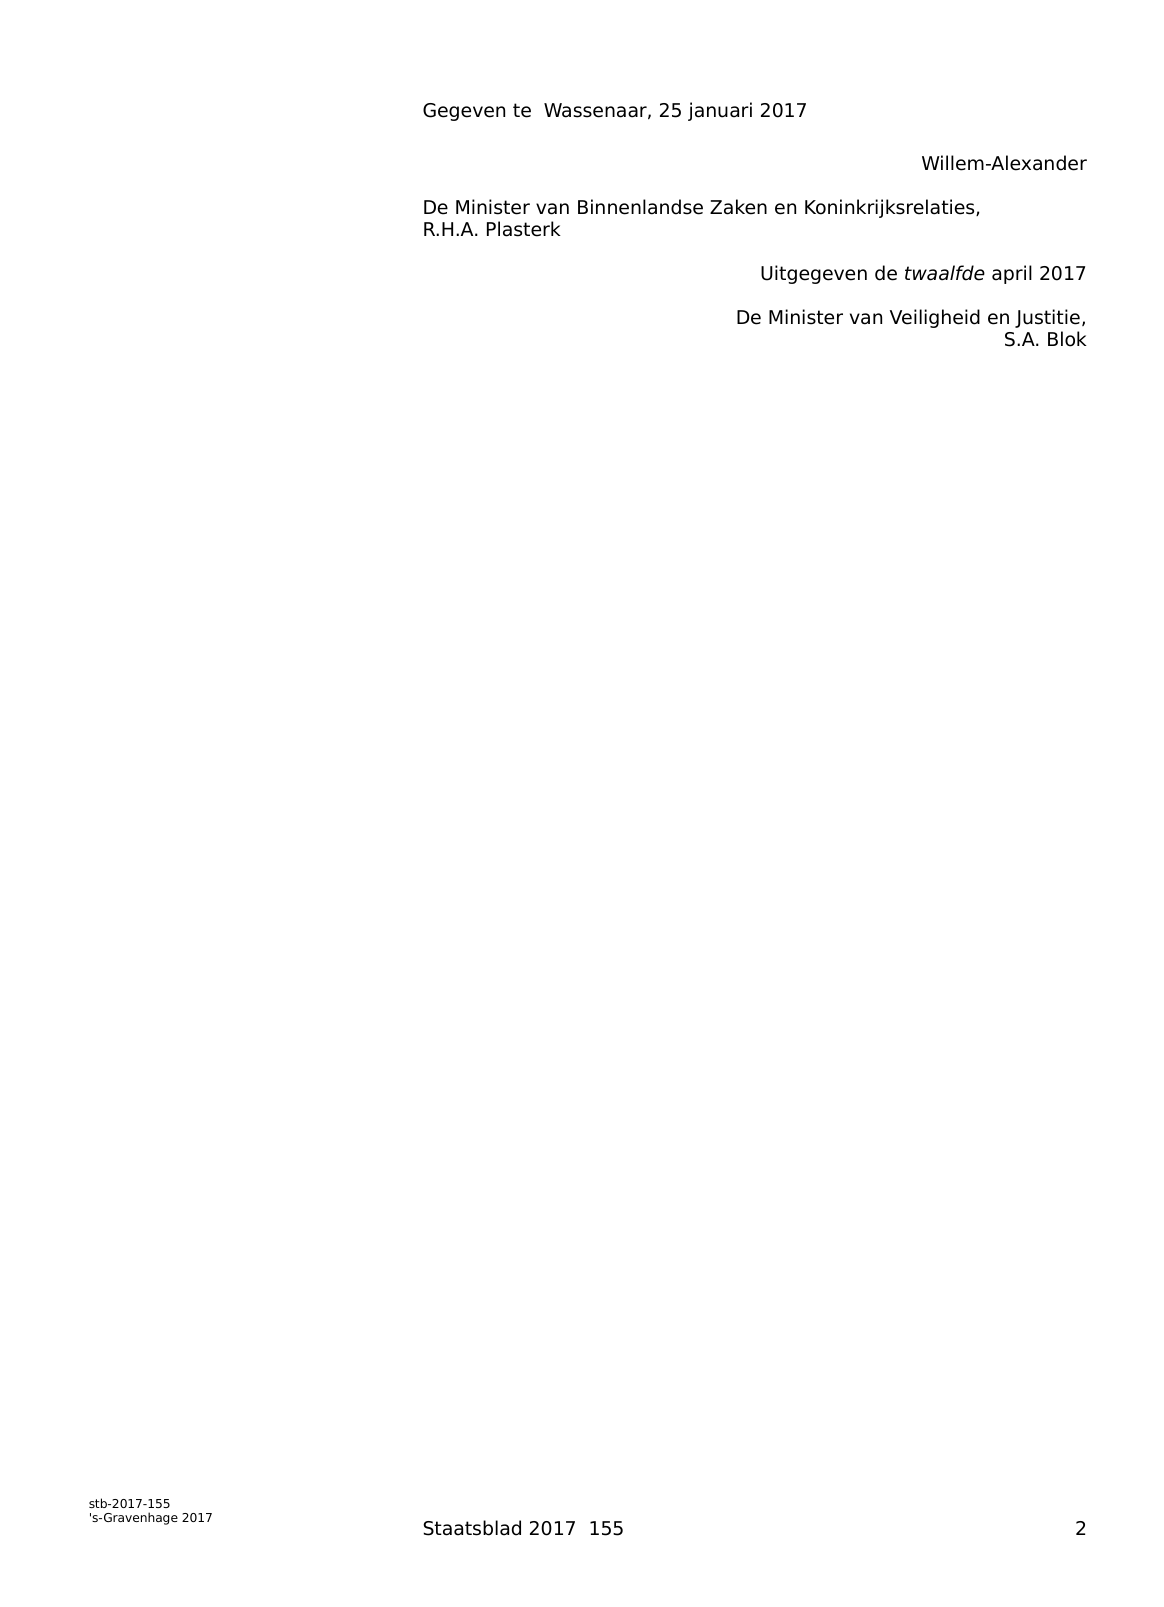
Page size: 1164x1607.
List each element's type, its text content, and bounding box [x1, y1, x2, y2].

text De Minister van Veiligheid en Justitie, S.A. Blok [422, 307, 1087, 351]
text Uitgegeven de twaalfde april 2017 [422, 263, 1087, 285]
text Gegeven te Wassenaar, 25 januari 2017 [422, 100, 1087, 122]
text Willem-Alexander [422, 152, 1087, 174]
text De Minister van Binnenlandse Zaken en Koninkrijksrelaties, R.H.A. Plasterk [422, 197, 1087, 241]
text stb-2017-155 [88, 1497, 323, 1511]
text 's-Gravenhage 2017 [88, 1511, 323, 1525]
